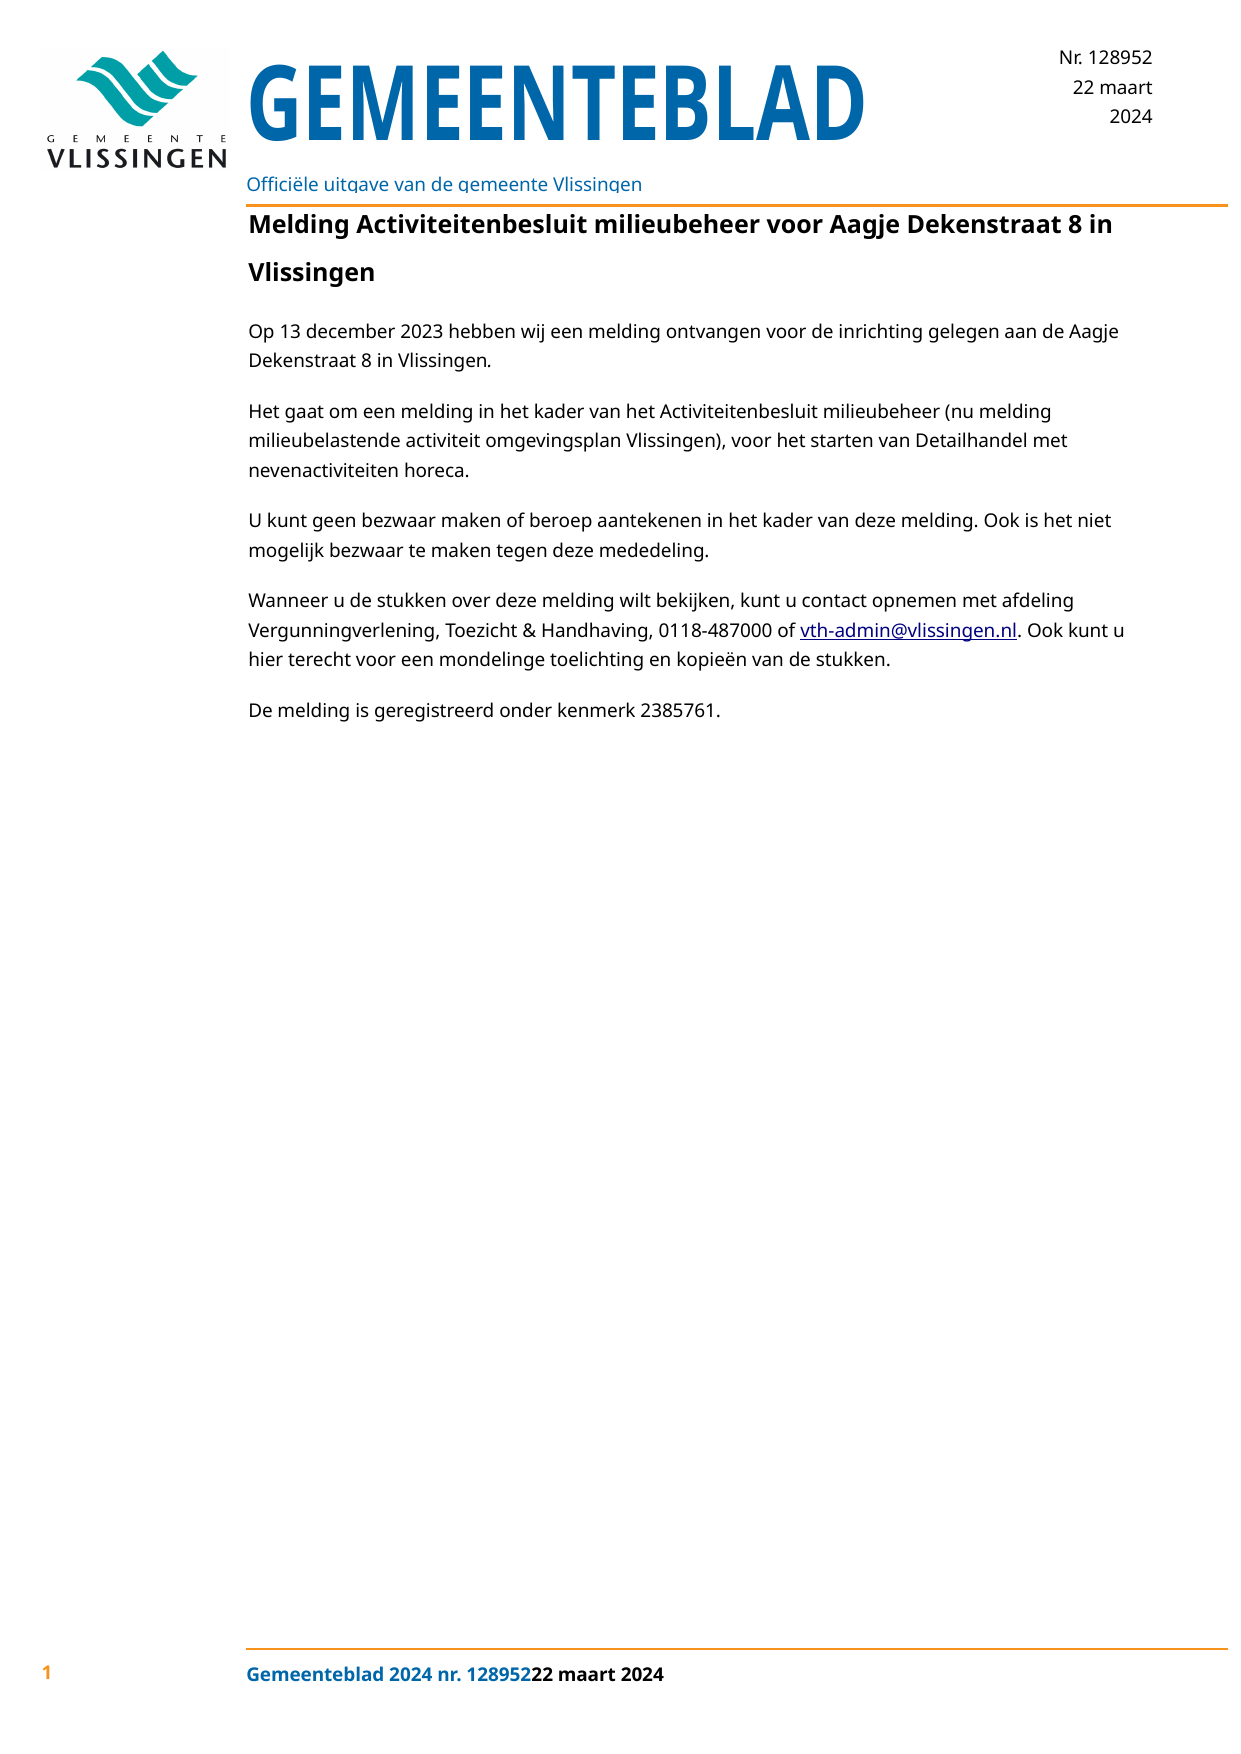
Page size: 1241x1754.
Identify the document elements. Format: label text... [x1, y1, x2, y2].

text U kunt geen bezwaar maken of beroep aantekenen in het kader van deze melding. Ook is het niet mogelijk bezwaar te maken tegen deze mededeling. [248, 507, 1152, 563]
text De melding is geregistreerd onder kenmerk 2385761. [248, 697, 1152, 723]
text Op 13 december 2023 hebben wij een melding ontvangen voor de inrichting gelegen aan de Aagje Dekenstraat 8 in Vlissingen. [248, 318, 1152, 373]
picture [41, 47, 231, 172]
text Wanneer u de stukken over deze melding wilt bekijken, kunt u contact opnemen met afdeling Vergunningverlening, Toezicht & Handhaving, 0118-487000 of vth-admin@vlissingen.nl. Ook kunt u hier terecht voor een mondelinge toelichting en kopieën van de stukken. [248, 587, 1152, 672]
text Het gaat om een melding in het kader van het Activiteitenbesluit milieubeheer (nu melding milieubelastende activiteit omgevingsplan Vlissingen), voor het starten van Detailhandel met nevenactiviteiten horeca. [248, 398, 1152, 483]
text Melding Activiteitenbesluit milieubeheer voor Aagje Dekenstraat 8 in Vlissingen [248, 207, 1152, 288]
